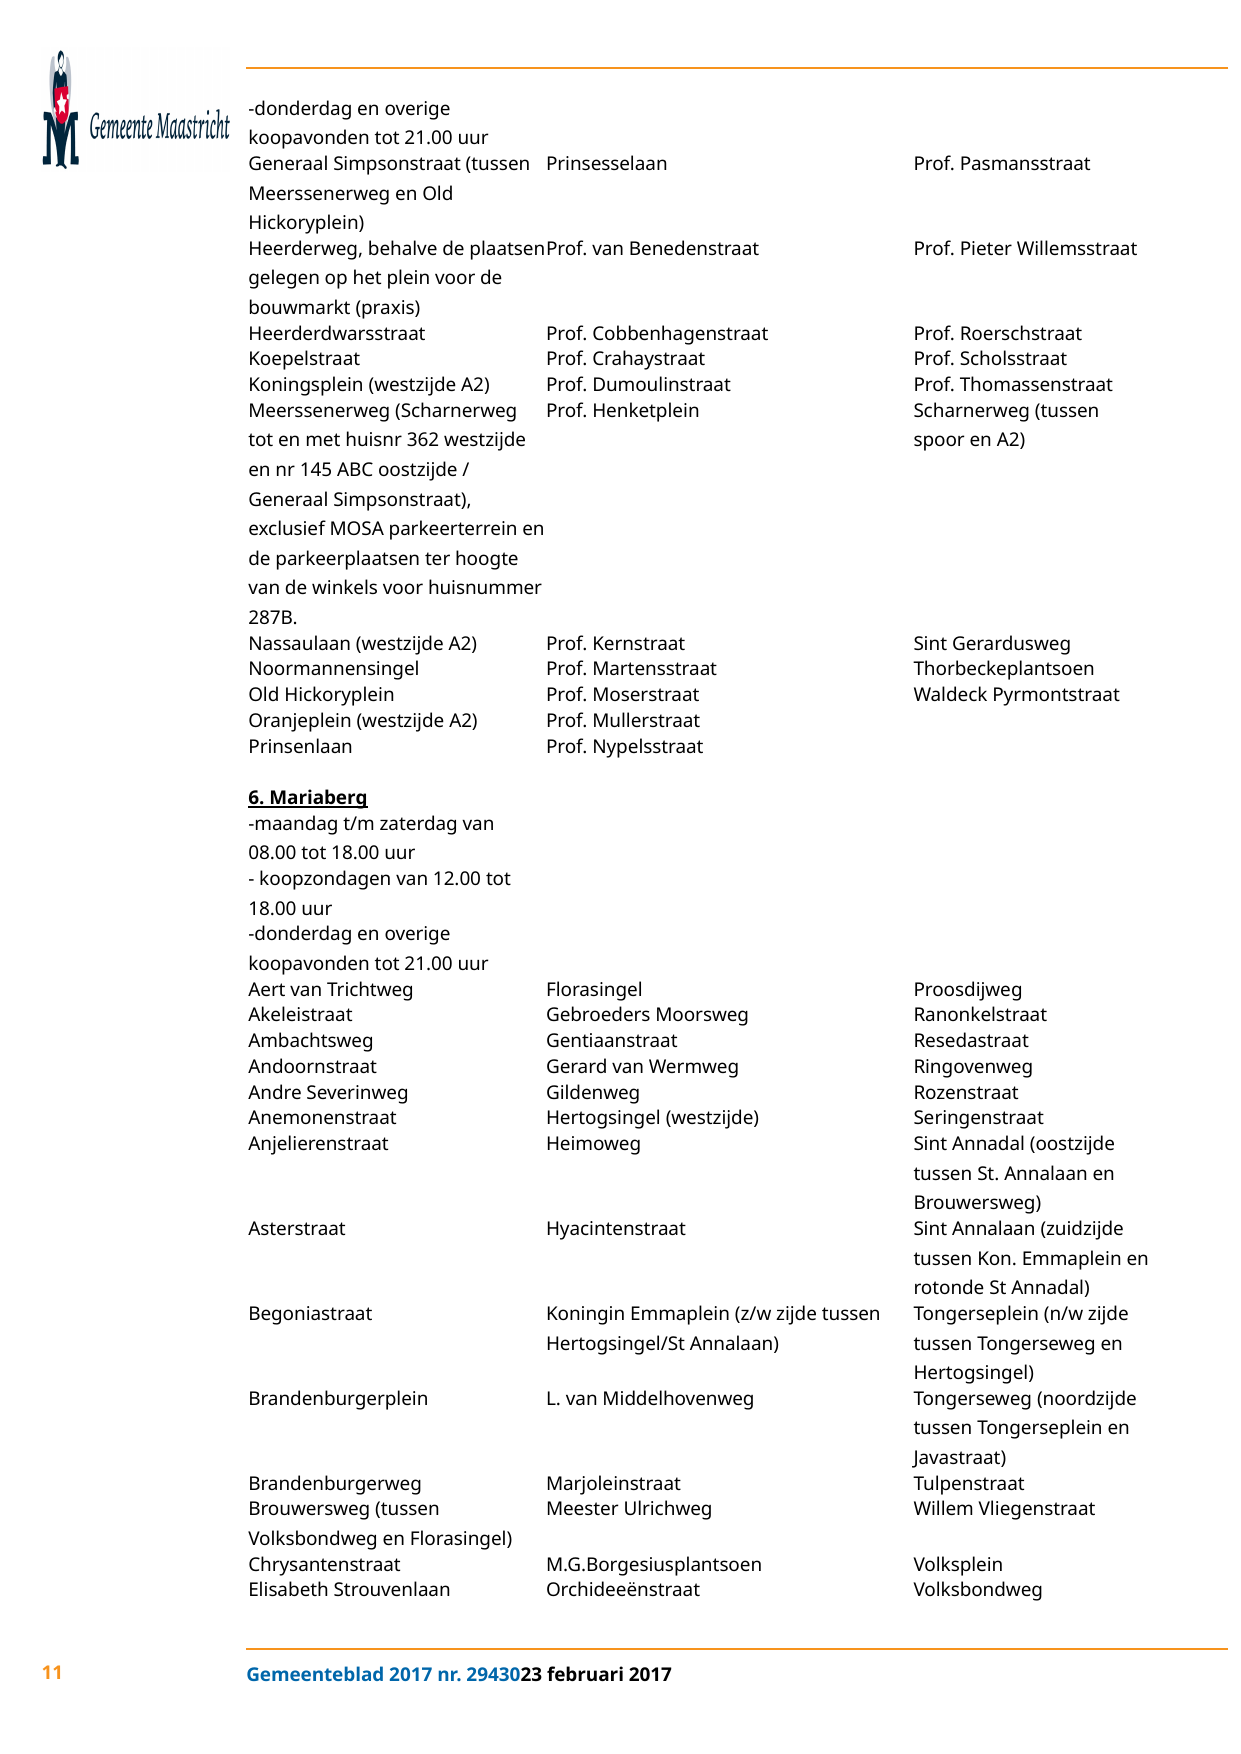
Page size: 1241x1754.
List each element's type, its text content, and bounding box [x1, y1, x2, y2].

table_cell Marjoleinstraat [546, 1470, 913, 1496]
table_cell Willem Vliegenstraat [913, 1496, 1152, 1551]
table_cell Hertogsingel (westzijde) [546, 1105, 913, 1130]
table_cell Prof. Roerschstraat [913, 320, 1152, 346]
table_cell Tulpenstraat [913, 1470, 1152, 1496]
table_cell Anemonenstraat [248, 1105, 546, 1130]
table_cell [913, 733, 1152, 758]
table_cell Aert van Trichtweg [248, 976, 546, 1002]
table_cell Ambachtsweg [248, 1028, 546, 1053]
table_cell Meerssenerweg (Scharnerweg tot en met huisnr 362 westzijde en nr 145 ABC oostzijde / Generaal Simpsonstraat), exclusief MOSA parkeerterrein en de parkeerplaatsen ter hoogte van de winkels voor huisnummer 287B. [248, 397, 546, 630]
table_cell M.G.Borgesiusplantsoen [546, 1551, 913, 1577]
table_cell Tongerseweg (noordzijde tussen Tongerseplein en Javastraat) [913, 1385, 1152, 1470]
table_cell Orchideeënstraat [546, 1577, 913, 1602]
table_cell Prof. Thomassenstraat [913, 371, 1152, 397]
table_cell Begoniastraat [248, 1300, 546, 1385]
table_cell Heerderweg, behalve de plaatsen gelegen op het plein voor de bouwmarkt (praxis) [248, 235, 546, 320]
table_cell -maandag t/m zaterdag van 08.00 tot 18.00 uur [248, 810, 546, 865]
table_cell Heerderdwarsstraat [248, 320, 546, 346]
table_cell Prof. Cobbenhagenstraat [546, 320, 913, 346]
table_cell Waldeck Pyrmontstraat [913, 681, 1152, 707]
table_cell Akeleistraat [248, 1002, 546, 1027]
table_cell Prinsesselaan [546, 150, 913, 235]
table_cell Volksbondweg [913, 1577, 1152, 1602]
table_cell -donderdag en overige koopavonden tot 21.00 uur [248, 95, 546, 150]
table_cell [248, 759, 546, 784]
table_cell [913, 759, 1152, 784]
table_cell Rozenstraat [913, 1079, 1152, 1104]
table_cell Prof. Kernstraat [546, 630, 913, 656]
table_cell Florasingel [546, 976, 913, 1002]
table_cell Brandenburgerplein [248, 1385, 546, 1470]
table_cell Seringenstraat [913, 1105, 1152, 1130]
table_cell Prof. Pasmansstraat [913, 150, 1152, 235]
table_cell Prof. Pieter Willemsstraat [913, 235, 1152, 320]
picture [41, 47, 231, 172]
table_cell Prof. van Benedenstraat [546, 235, 913, 320]
table_cell Nassaulaan (westzijde A2) [248, 630, 546, 656]
table_cell Tongerseplein (n/w zijde tussen Tongerseweg en Hertogsingel) [913, 1300, 1152, 1385]
table_cell Resedastraat [913, 1028, 1152, 1053]
table_cell Andoornstraat [248, 1053, 546, 1079]
table_cell Old Hickoryplein [248, 681, 546, 707]
table_cell Brouwersweg (tussen Volksbondweg en Florasingel) [248, 1496, 546, 1551]
table_cell Ringovenweg [913, 1053, 1152, 1079]
table_cell Prof. Nypelsstraat [546, 733, 913, 758]
table_cell L. van Middelhovenweg [546, 1385, 913, 1470]
table_cell Prof. Scholsstraat [913, 346, 1152, 371]
table_cell Prinsenlaan [248, 733, 546, 758]
table_cell Gebroeders Moorsweg [546, 1002, 913, 1027]
table_cell Koningsplein (westzijde A2) [248, 371, 546, 397]
table_cell Prof. Martensstraat [546, 656, 913, 681]
table_cell [913, 707, 1152, 733]
table_cell Sint Annalaan (zuidzijde tussen Kon. Emmaplein en rotonde St Annadal) [913, 1215, 1152, 1300]
table_cell Volksplein [913, 1551, 1152, 1577]
table_cell Prof. Henketplein [546, 397, 913, 630]
table_cell Prof. Mullerstraat [546, 707, 913, 733]
table_cell Anjelierenstraat [248, 1130, 546, 1215]
table_cell Scharnerweg (tussen spoor en A2) [913, 397, 1152, 630]
table_cell Sint Gerardusweg [913, 630, 1152, 656]
table_cell Koningin Emmaplein (z/w zijde tussen Hertogsingel/St Annalaan) [546, 1300, 913, 1385]
table_cell Brandenburgerweg [248, 1470, 546, 1496]
table_cell Thorbeckeplantsoen [913, 656, 1152, 681]
table_cell Gildenweg [546, 1079, 913, 1104]
table_cell Koepelstraat [248, 346, 546, 371]
table_cell Proosdijweg [913, 976, 1152, 1002]
table_cell Oranjeplein (westzijde A2) [248, 707, 546, 733]
table_cell Heimoweg [546, 1130, 913, 1215]
table_cell 6. Mariaberg [248, 784, 546, 810]
table_cell [546, 759, 913, 784]
table_cell Chrysantenstraat [248, 1551, 546, 1577]
table_cell Noormannensingel [248, 656, 546, 681]
table_cell Prof. Crahaystraat [546, 346, 913, 371]
table_cell Gentiaanstraat [546, 1028, 913, 1053]
table_cell Prof. Moserstraat [546, 681, 913, 707]
table_cell Sint Annadal (oostzijde tussen St. Annalaan en Brouwersweg) [913, 1130, 1152, 1215]
table_cell -donderdag en overige koopavonden tot 21.00 uur [248, 921, 546, 976]
table_cell Andre Severinweg [248, 1079, 546, 1104]
table_cell Generaal Simpsonstraat (tussen Meerssenerweg en Old Hickoryplein) [248, 150, 546, 235]
table_cell Gerard van Wermweg [546, 1053, 913, 1079]
table_cell - koopzondagen van 12.00 tot 18.00 uur [248, 865, 546, 921]
table_cell Hyacintenstraat [546, 1215, 913, 1300]
table_cell Asterstraat [248, 1215, 546, 1300]
table_cell Ranonkelstraat [913, 1002, 1152, 1027]
table_cell Elisabeth Strouvenlaan [248, 1577, 546, 1602]
table_cell Meester Ulrichweg [546, 1496, 913, 1551]
table_cell Prof. Dumoulinstraat [546, 371, 913, 397]
